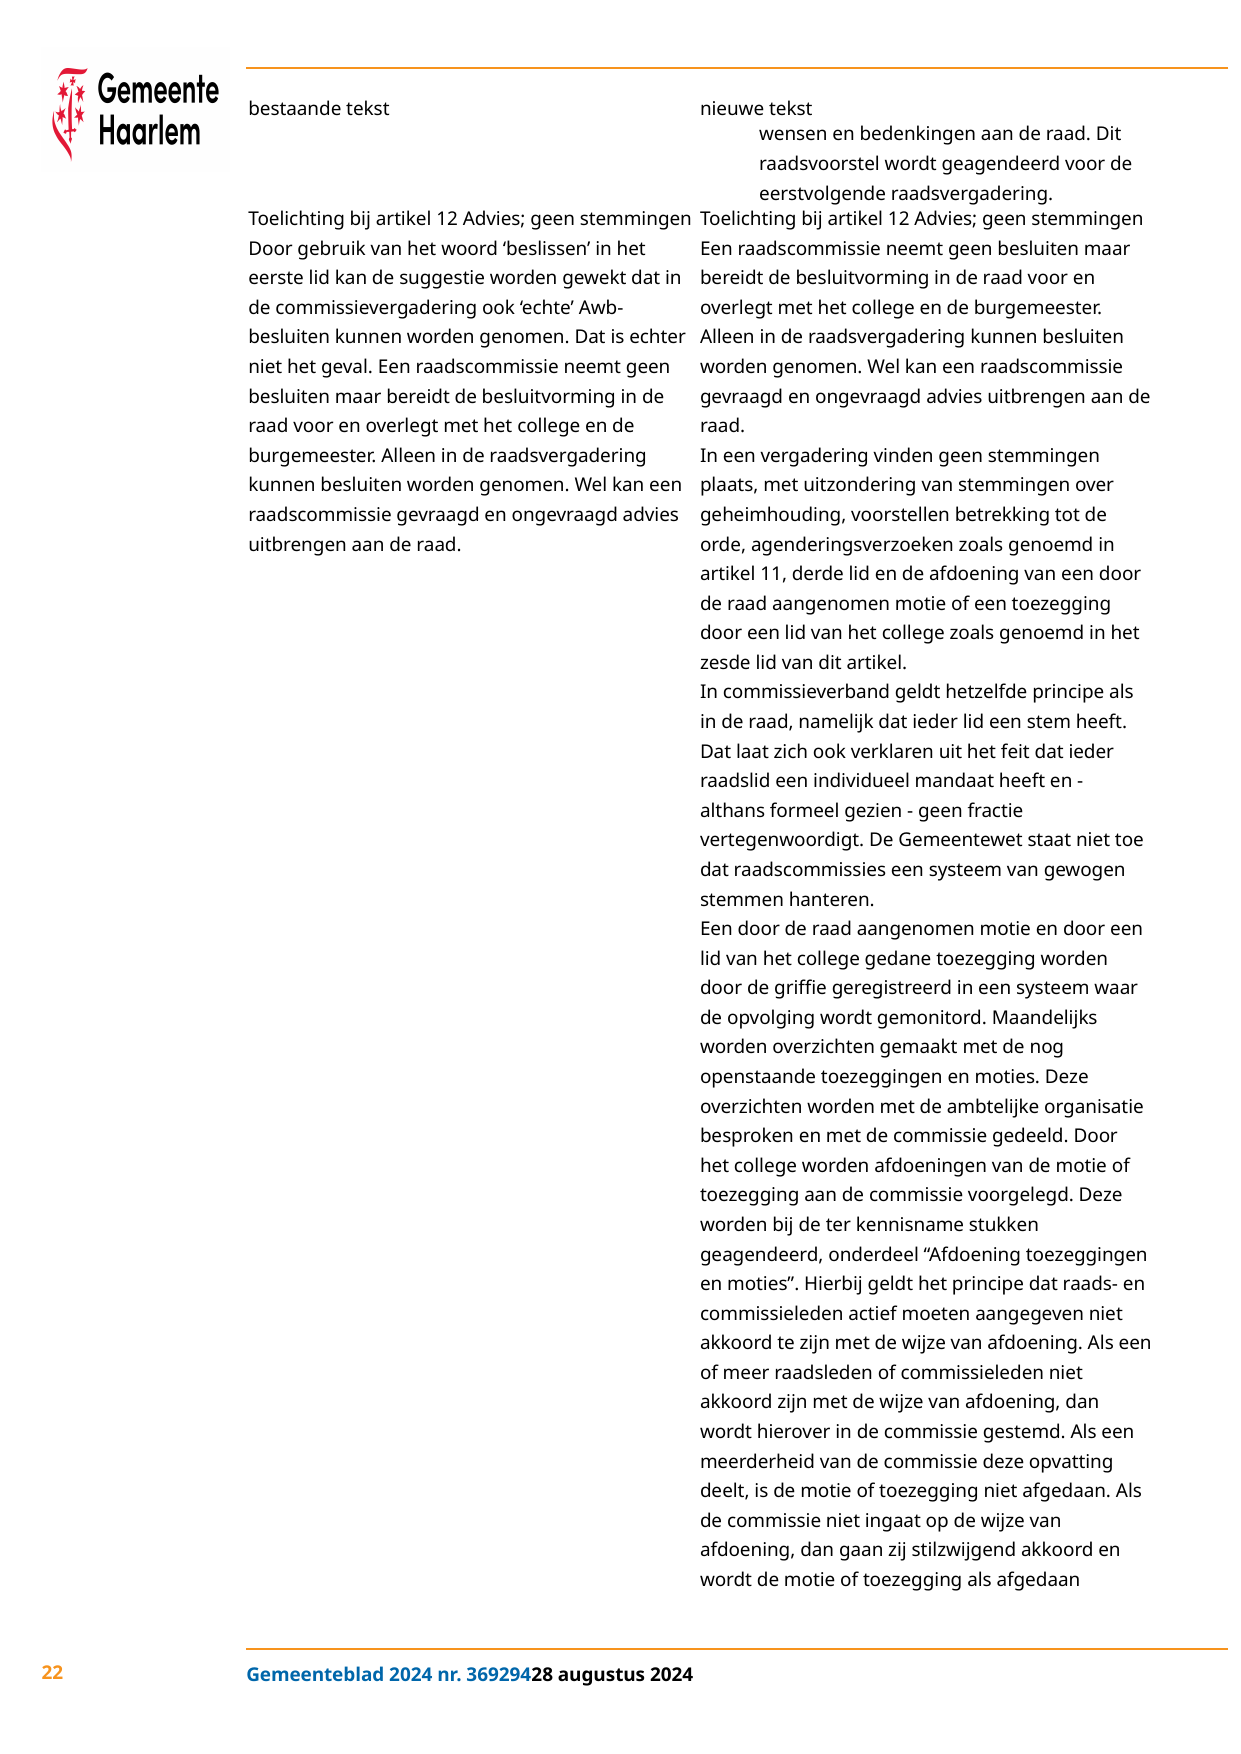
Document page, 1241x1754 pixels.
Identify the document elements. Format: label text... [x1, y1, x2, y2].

table_cell [248, 121, 700, 205]
table_header nieuwe tekst [700, 95, 1152, 121]
table_header bestaande tekst [248, 95, 700, 121]
table_cell Toelichting bij artikel 12 Advies; geen stemmingen Een raadscommissie neemt geen besluiten maar bereidt de besluitvorming in de raad voor en overlegt met het college en de burgemeester. Alleen in de raadsvergadering kunnen besluiten worden genomen. Wel kan een raadscommissie gevraagd en ongevraagd advies uitbrengen aan de raad. In een vergadering vinden geen stemmingen plaats, met uitzondering van stemmingen over geheimhouding, voorstellen betrekking tot de orde, agenderingsverzoeken zoals genoemd in artikel 11, derde lid en de afdoening van een door de raad aangenomen motie of een toezegging door een lid van het college zoals genoemd in het zesde lid van dit artikel. In commissieverband geldt hetzelfde principe als in de raad, namelijk dat ieder lid een stem heeft. Dat laat zich ook verklaren uit het feit dat ieder raadslid een individueel mandaat heeft en - althans formeel gezien - geen fractie vertegenwoordigt. De Gemeentewet staat niet toe dat raadscommissies een systeem van gewogen stemmen hanteren. Een door de raad aangenomen motie en door een lid van het college gedane toezegging worden door de griffie geregistreerd in een systeem waar de opvolging wordt gemonitord. Maandelijks worden overzichten gemaakt met de nog openstaande toezeggingen en moties. Deze overzichten worden met de ambtelijke organisatie besproken en met de commissie gedeeld. Door het college worden afdoeningen van de motie of toezegging aan de commissie voorgelegd. Deze worden bij de ter kennisname stukken geagendeerd, onderdeel “Afdoening toezeggingen en moties”. Hierbij geldt het principe dat raads- en commissieleden actief moeten aangegeven niet akkoord te zijn met de wijze van afdoening. Als een of meer raadsleden of commissieleden niet akkoord zijn met de wijze van afdoening, dan wordt hierover in de commissie gestemd. Als een meerderheid van de commissie deze opvatting deelt, is de motie of toezegging niet afgedaan. Als de commissie niet ingaat op de wijze van afdoening, dan gaan zij stilzwijgend akkoord en wordt de motie of toezegging als afgedaan [700, 205, 1152, 1592]
table_cell wensen en bedenkingen aan de raad. Dit raadsvoorstel wordt geagendeerd voor de eerstvolgende raadsvergadering. [700, 121, 1152, 205]
table_cell Toelichting bij artikel 12 Advies; geen stemmingen Door gebruik van het woord ‘beslissen’ in het eerste lid kan de suggestie worden gewekt dat in de commissievergadering ook ‘echte’ Awb-besluiten kunnen worden genomen. Dat is echter niet het geval. Een raadscommissie neemt geen besluiten maar bereidt de besluitvorming in de raad voor en overlegt met het college en de burgemeester. Alleen in de raadsvergadering kunnen besluiten worden genomen. Wel kan een raadscommissie gevraagd en ongevraagd advies uitbrengen aan de raad. [248, 205, 700, 1592]
picture [41, 47, 231, 172]
